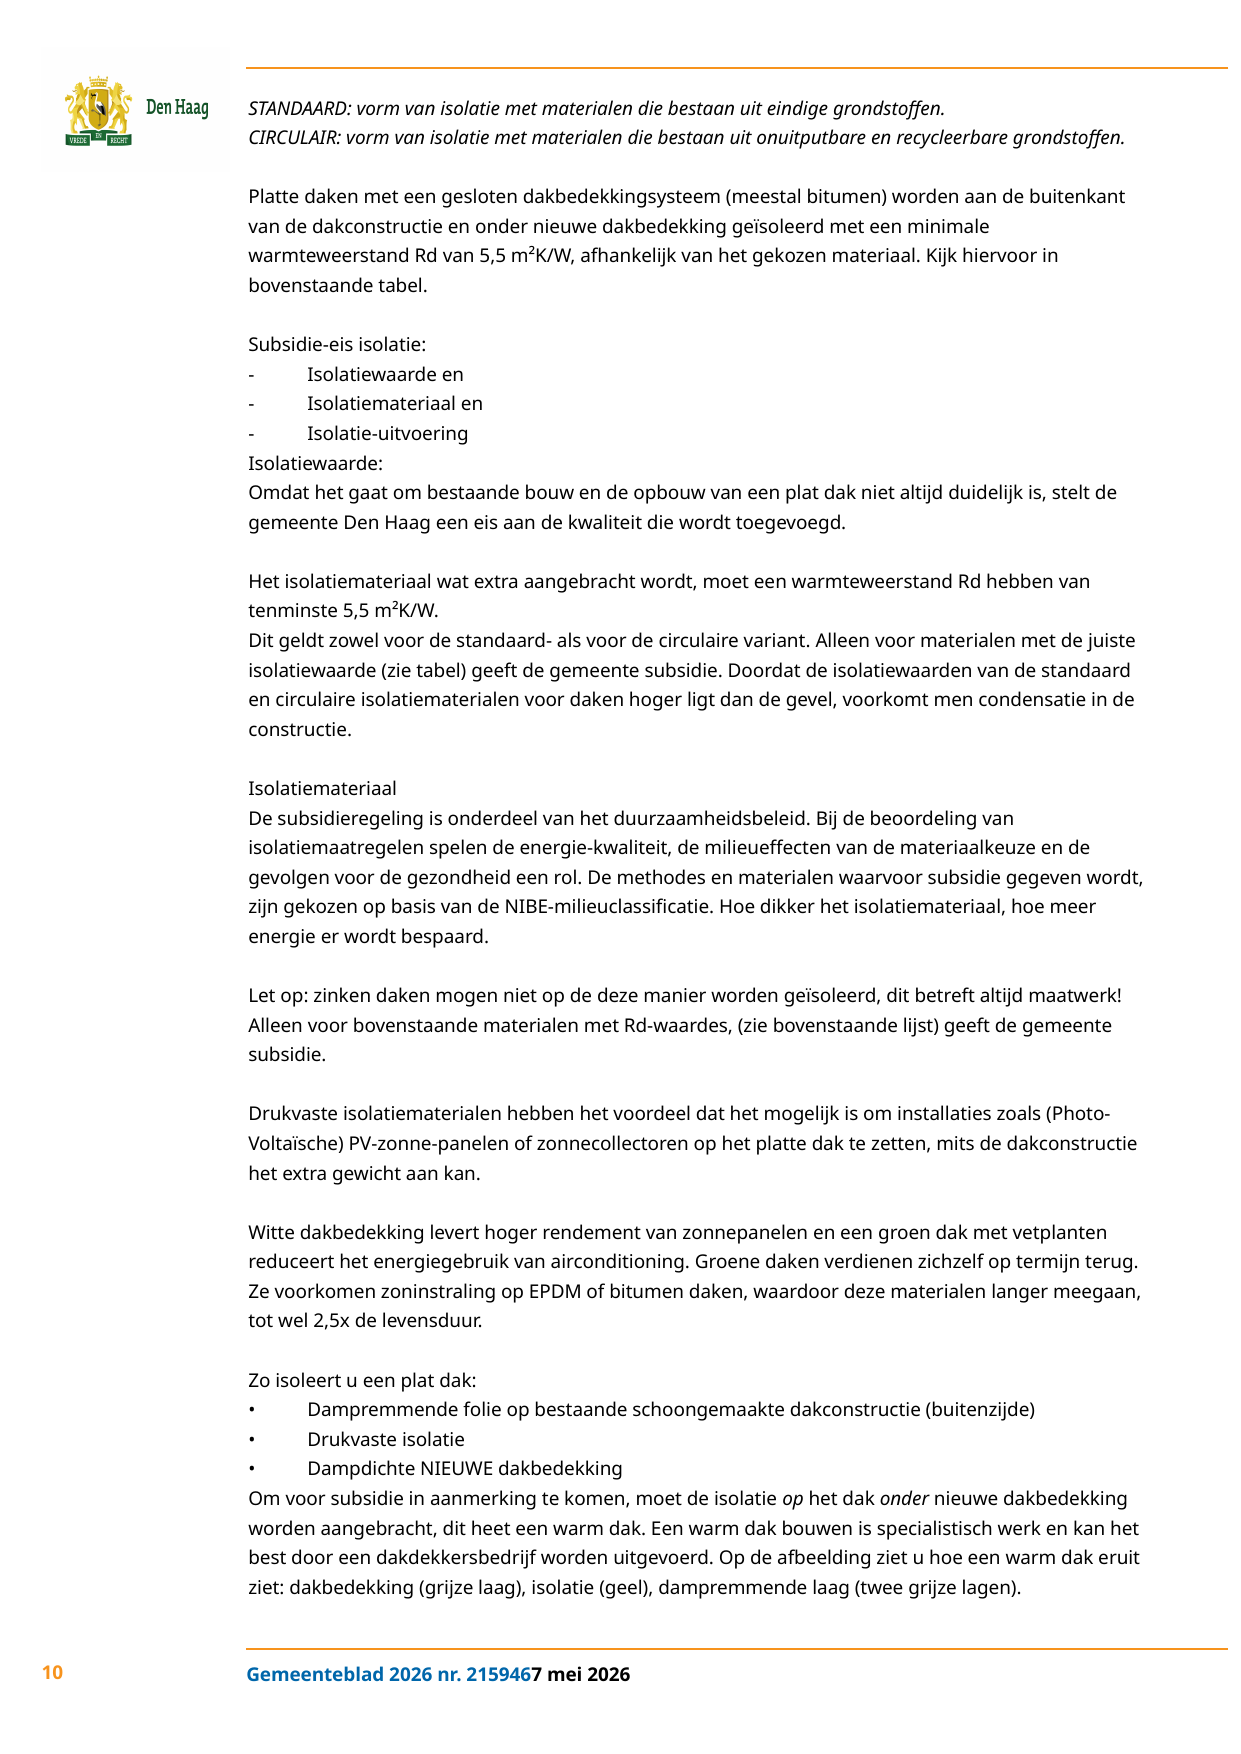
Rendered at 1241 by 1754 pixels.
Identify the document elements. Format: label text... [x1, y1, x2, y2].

picture [41, 47, 231, 172]
list Drukvaste isolatie [248, 1426, 1152, 1452]
text CIRCULAIR: vorm van isolatie met materialen die bestaan uit onuitputbare en recycleerbare grondstoffen. [248, 124, 1152, 150]
text Het isolatiemateriaal wat extra aangebracht wordt, moet een warmteweerstand Rd hebben van tenminste 5,5 m²K/W. [248, 568, 1152, 623]
list Isolatie-uitvoering [248, 420, 1152, 446]
list Isolatiewaarde en [248, 361, 1152, 387]
text STANDAARD: vorm van isolatie met materialen die bestaan uit eindige grondstoffen. [248, 95, 1152, 121]
text Isolatiewaarde: [248, 450, 1152, 476]
text Witte dakbedekking levert hoger rendement van zonnepanelen en een groen dak met vetplanten reduceert het energiegebruik van airconditioning. Groene daken verdienen zichzelf op termijn terug. Ze voorkomen zoninstraling op EPDM of bitumen daken, waardoor deze materialen langer meegaan, tot wel 2,5x de levensduur. [248, 1219, 1152, 1333]
text Isolatiemateriaal [248, 775, 1152, 801]
text Platte daken met een gesloten dakbedekkingsysteem (meestal bitumen) worden aan de buitenkant van de dakconstructie en onder nieuwe dakbedekking geïsoleerd met een minimale warmteweerstand Rd van 5,5 m²K/W, afhankelijk van het gekozen materiaal. Kijk hiervoor in bovenstaande tabel. [248, 183, 1152, 298]
text Omdat het gaat om bestaande bouw en de opbouw van een plat dak niet altijd duidelijk is, stelt de gemeente Den Haag een eis aan de kwaliteit die wordt toegevoegd. [248, 479, 1152, 535]
text Dit geldt zowel voor de standaard- als voor de circulaire variant. Alleen voor materialen met de juiste isolatiewaarde (zie tabel) geeft de gemeente subsidie. Doordat de isolatiewaarden van de standaard en circulaire isolatiematerialen voor daken hoger ligt dan de gevel, voorkomt men condensatie in de constructie. [248, 627, 1152, 742]
text Drukvaste isolatiematerialen hebben het voordeel dat het mogelijk is om installaties zoals (Photo-Voltaïsche) PV-zonne-panelen of zonnecollectoren op het platte dak te zetten, mits de dakconstructie het extra gewicht aan kan. [248, 1101, 1152, 1186]
text Zo isoleert u een plat dak: [248, 1367, 1152, 1393]
list Dampremmende folie op bestaande schoongemaakte dakconstructie (buitenzijde) [248, 1396, 1152, 1422]
list Isolatiemateriaal en [248, 391, 1152, 416]
text De subsidieregeling is onderdeel van het duurzaamheidsbeleid. Bij de beoordeling van isolatiemaatregelen spelen de energie-kwaliteit, de milieueffecten van de materiaalkeuze en de gevolgen voor de gezondheid een rol. De methodes en materialen waarvoor subsidie gegeven wordt, zijn gekozen op basis van de NIBE-milieuclassificatie. Hoe dikker het isolatiemateriaal, hoe meer energie er wordt bespaard. [248, 805, 1152, 949]
text Subsidie-eis isolatie: [248, 331, 1152, 357]
text Om voor subsidie in aanmerking te komen, moet de isolatie op het dak onder nieuwe dakbedekking worden aangebracht, dit heet een warm dak. Een warm dak bouwen is specialistisch werk en kan het best door een dakdekkersbedrijf worden uitgevoerd. Op de afbeelding ziet u hoe een warm dak eruit ziet: dakbedekking (grijze laag), isolatie (geel), dampremmende laag (twee grijze lagen). [248, 1485, 1152, 1600]
list Dampdichte NIEUWE dakbedekking [248, 1456, 1152, 1481]
text Let op: zinken daken mogen niet op de deze manier worden geïsoleerd, dit betreft altijd maatwerk! Alleen voor bovenstaande materialen met Rd-waardes, (zie bovenstaande lijst) geeft de gemeente subsidie. [248, 982, 1152, 1067]
